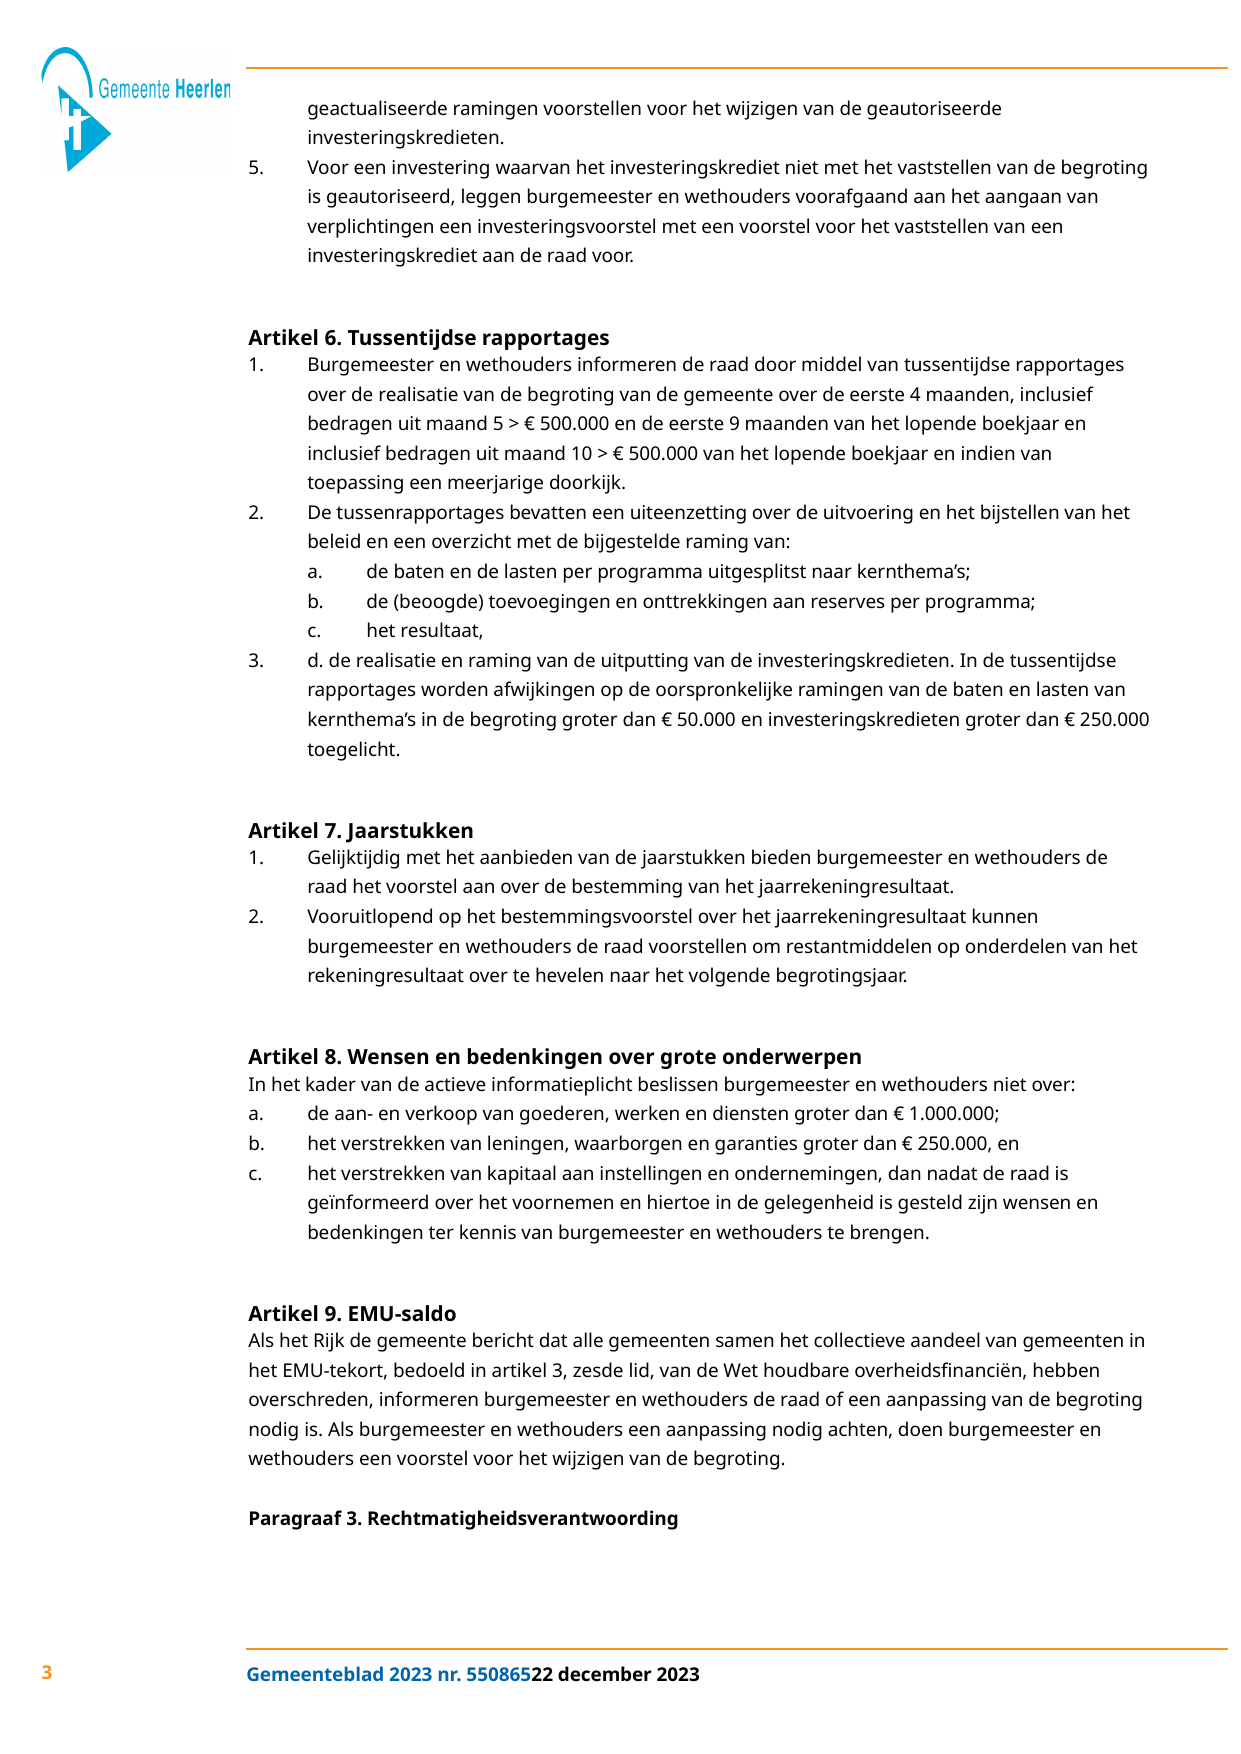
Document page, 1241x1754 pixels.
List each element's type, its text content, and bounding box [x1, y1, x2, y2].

list d. de realisatie en raming van de uitputting van de investeringskredieten. In de tussentijdse rapportages worden afwijkingen op de oorspronkelijke ramingen van de baten en lasten van kernthema’s in de begroting groter dan € 50.000 en investeringskredieten groter dan € 250.000 toegelicht. [248, 647, 1152, 761]
list het resultaat, [307, 617, 1152, 643]
list de aan- en verkoop van goederen, werken en diensten groter dan € 1.000.000; [248, 1101, 1152, 1126]
list Vooruitlopend op het bestemmingsvoorstel over het jaarrekeningresultaat kunnen burgemeester en wethouders de raad voorstellen om restantmiddelen op onderdelen van het rekeningresultaat over te hevelen naar het volgende begrotingsjaar. [248, 903, 1152, 988]
text Als het Rijk de gemeente bericht dat alle gemeenten samen het collectieve aandeel van gemeenten in het EMU-tekort, bedoeld in artikel 3, zesde lid, van de Wet houdbare overheidsfinanciën, hebben overschreden, informeren burgemeester en wethouders de raad of een aanpassing van de begroting nodig is. Als burgemeester en wethouders een aanpassing nodig achten, doen burgemeester en wethouders een voorstel voor het wijzigen van de begroting. [248, 1327, 1152, 1471]
list Burgemeester en wethouders informeren de raad door middel van tussentijdse rapportages over de realisatie van de begroting van de gemeente over de eerste 4 maanden, inclusief bedragen uit maand 5 > € 500.000 en de eerste 9 maanden van het lopende boekjaar en inclusief bedragen uit maand 10 > € 500.000 van het lopende boekjaar en indien van toepassing een meerjarige doorkijk. [248, 351, 1152, 495]
text In het kader van de actieve informatieplicht beslissen burgemeester en wethouders niet over: [248, 1071, 1152, 1097]
list geactualiseerde ramingen voorstellen voor het wijzigen van de geautoriseerde investeringskredieten. [248, 95, 1152, 150]
picture [41, 47, 231, 172]
list de baten en de lasten per programma uitgesplitst naar kernthema’s; [307, 558, 1152, 584]
list het verstrekken van kapitaal aan instellingen en ondernemingen, dan nadat de raad is geïnformeerd over het voornemen en hiertoe in de gelegenheid is gesteld zijn wensen en bedenkingen ter kennis van burgemeester en wethouders te brengen. [248, 1160, 1152, 1244]
list Gelijktijdig met het aanbieden van de jaarstukken bieden burgemeester en wethouders de raad het voorstel aan over de bestemming van het jaarrekeningresultaat. [248, 844, 1152, 899]
list de (beoogde) toevoegingen en onttrekkingen aan reserves per programma; [307, 588, 1152, 613]
text Artikel 6. Tussentijdse rapportages [248, 323, 1152, 351]
list het verstrekken van leningen, waarborgen en garanties groter dan € 250.000, en [248, 1130, 1152, 1156]
text Artikel 9. EMU-saldo [248, 1299, 1152, 1327]
text Paragraaf 3. Rechtmatigheidsverantwoording [248, 1505, 1152, 1531]
list Voor een investering waarvan het investeringskrediet niet met het vaststellen van de begroting is geautoriseerd, leggen burgemeester en wethouders voorafgaand aan het aangaan van verplichtingen een investeringsvoorstel met een voorstel voor het vaststellen van een investeringskrediet aan de raad voor. [248, 154, 1152, 268]
picture [41, 47, 59, 70]
list De tussenrapportages bevatten een uiteenzetting over de uitvoering en het bijstellen van het beleid en een overzicht met de bijgestelde raming van: [248, 499, 1152, 554]
text Artikel 8. Wensen en bedenkingen over grote onderwerpen [248, 1042, 1152, 1071]
text Artikel 7. Jaarstukken [248, 816, 1152, 844]
